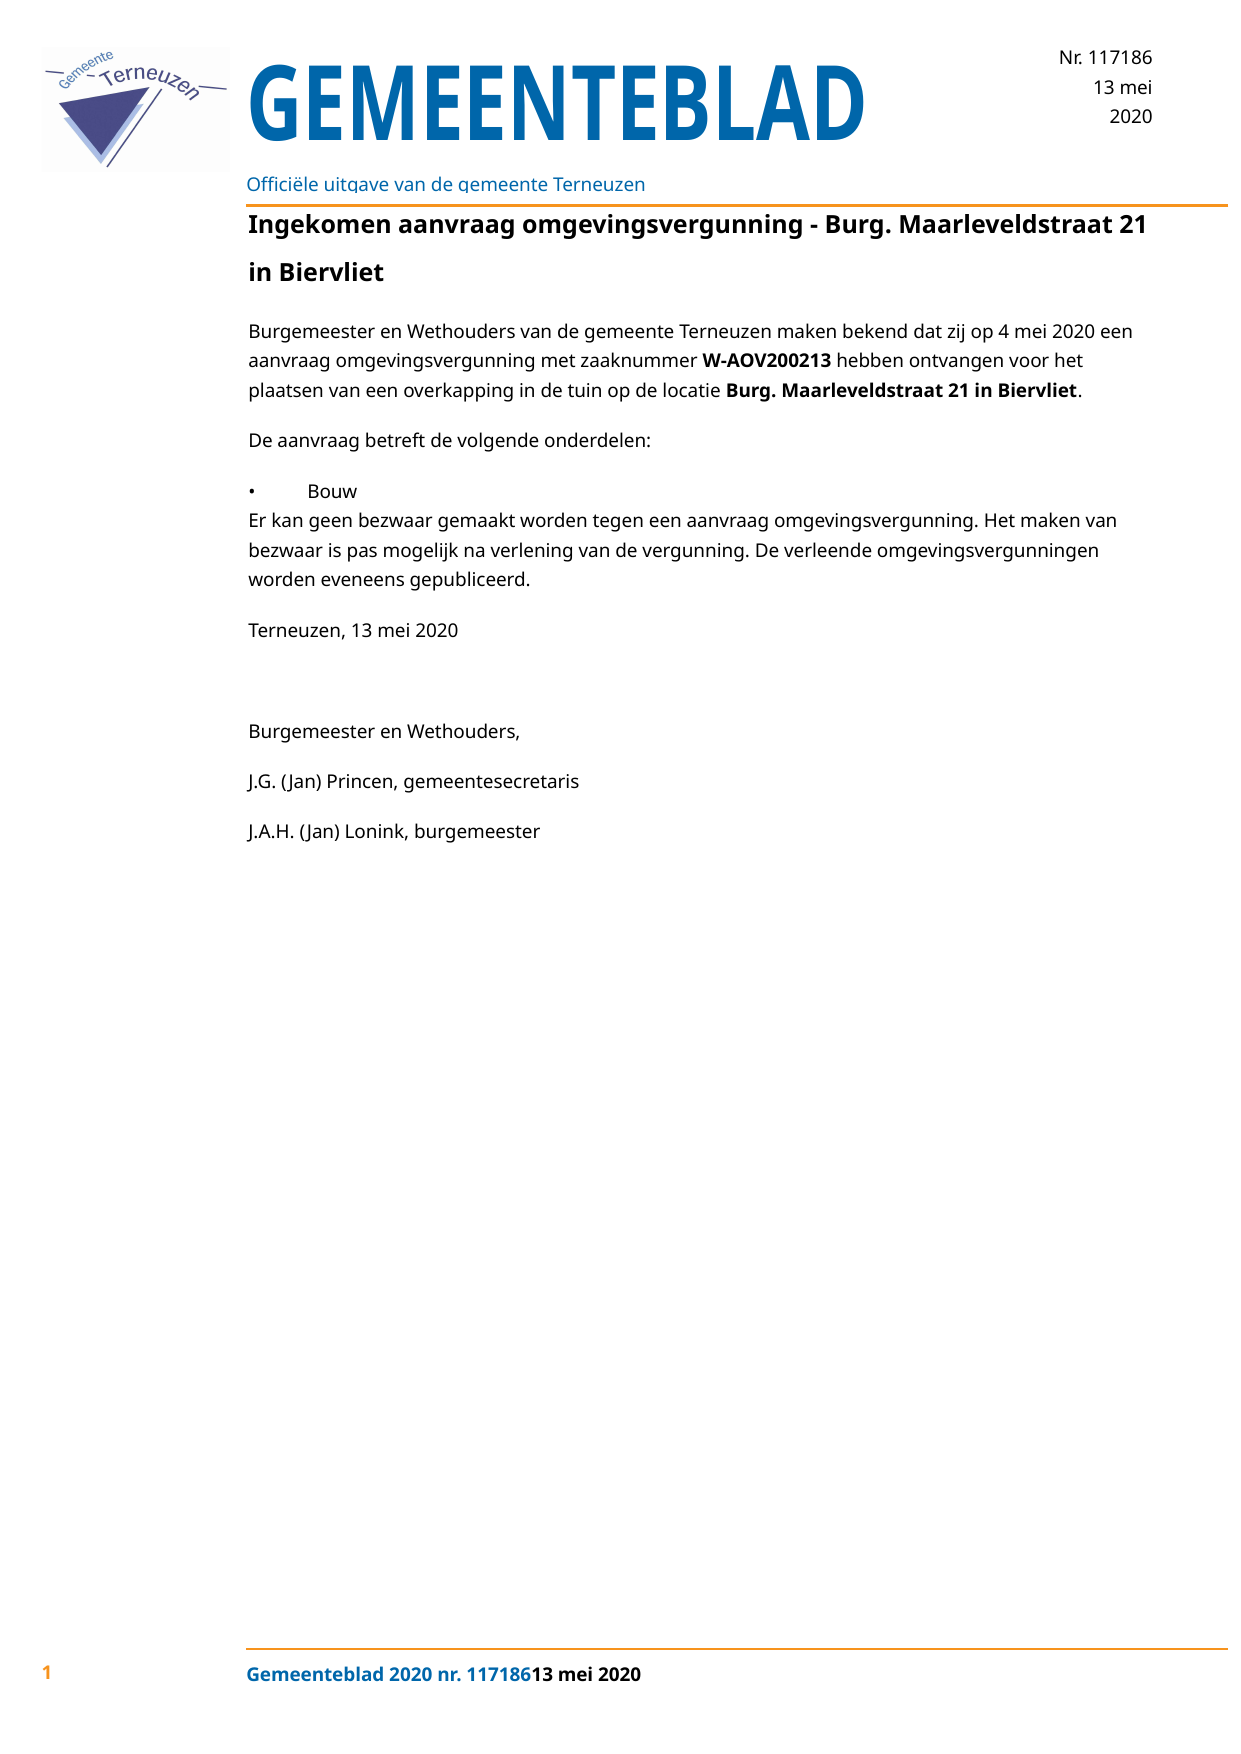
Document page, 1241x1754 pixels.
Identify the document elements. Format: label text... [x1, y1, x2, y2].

text J.G. (Jan) Princen, gemeentesecretaris [248, 768, 1152, 794]
text Terneuzen, 13 mei 2020 [248, 617, 1152, 643]
list Bouw [248, 478, 1152, 504]
text De aanvraag betreft de volgende onderdelen: [248, 427, 1152, 453]
text Er kan geen bezwaar gemaakt worden tegen een aanvraag omgevingsvergunning. Het maken van bezwaar is pas mogelijk na verlening van de vergunning. De verleende omgevingsvergunningen worden eveneens gepubliceerd. [248, 507, 1152, 592]
picture [41, 47, 231, 172]
text Burgemeester en Wethouders van de gemeente Terneuzen maken bekend dat zij op 4 mei 2020 een aanvraag omgevingsvergunning met zaaknummer W-AOV200213 hebben ontvangen voor het plaatsen van een overkapping in de tuin op de locatie Burg. Maarleveldstraat 21 in Biervliet. [248, 318, 1152, 403]
text J.A.H. (Jan) Lonink, burgemeester [248, 819, 1152, 844]
text Burgemeester en Wethouders, [248, 718, 1152, 744]
text Ingekomen aanvraag omgevingsvergunning - Burg. Maarleveldstraat 21 in Biervliet [248, 207, 1152, 288]
